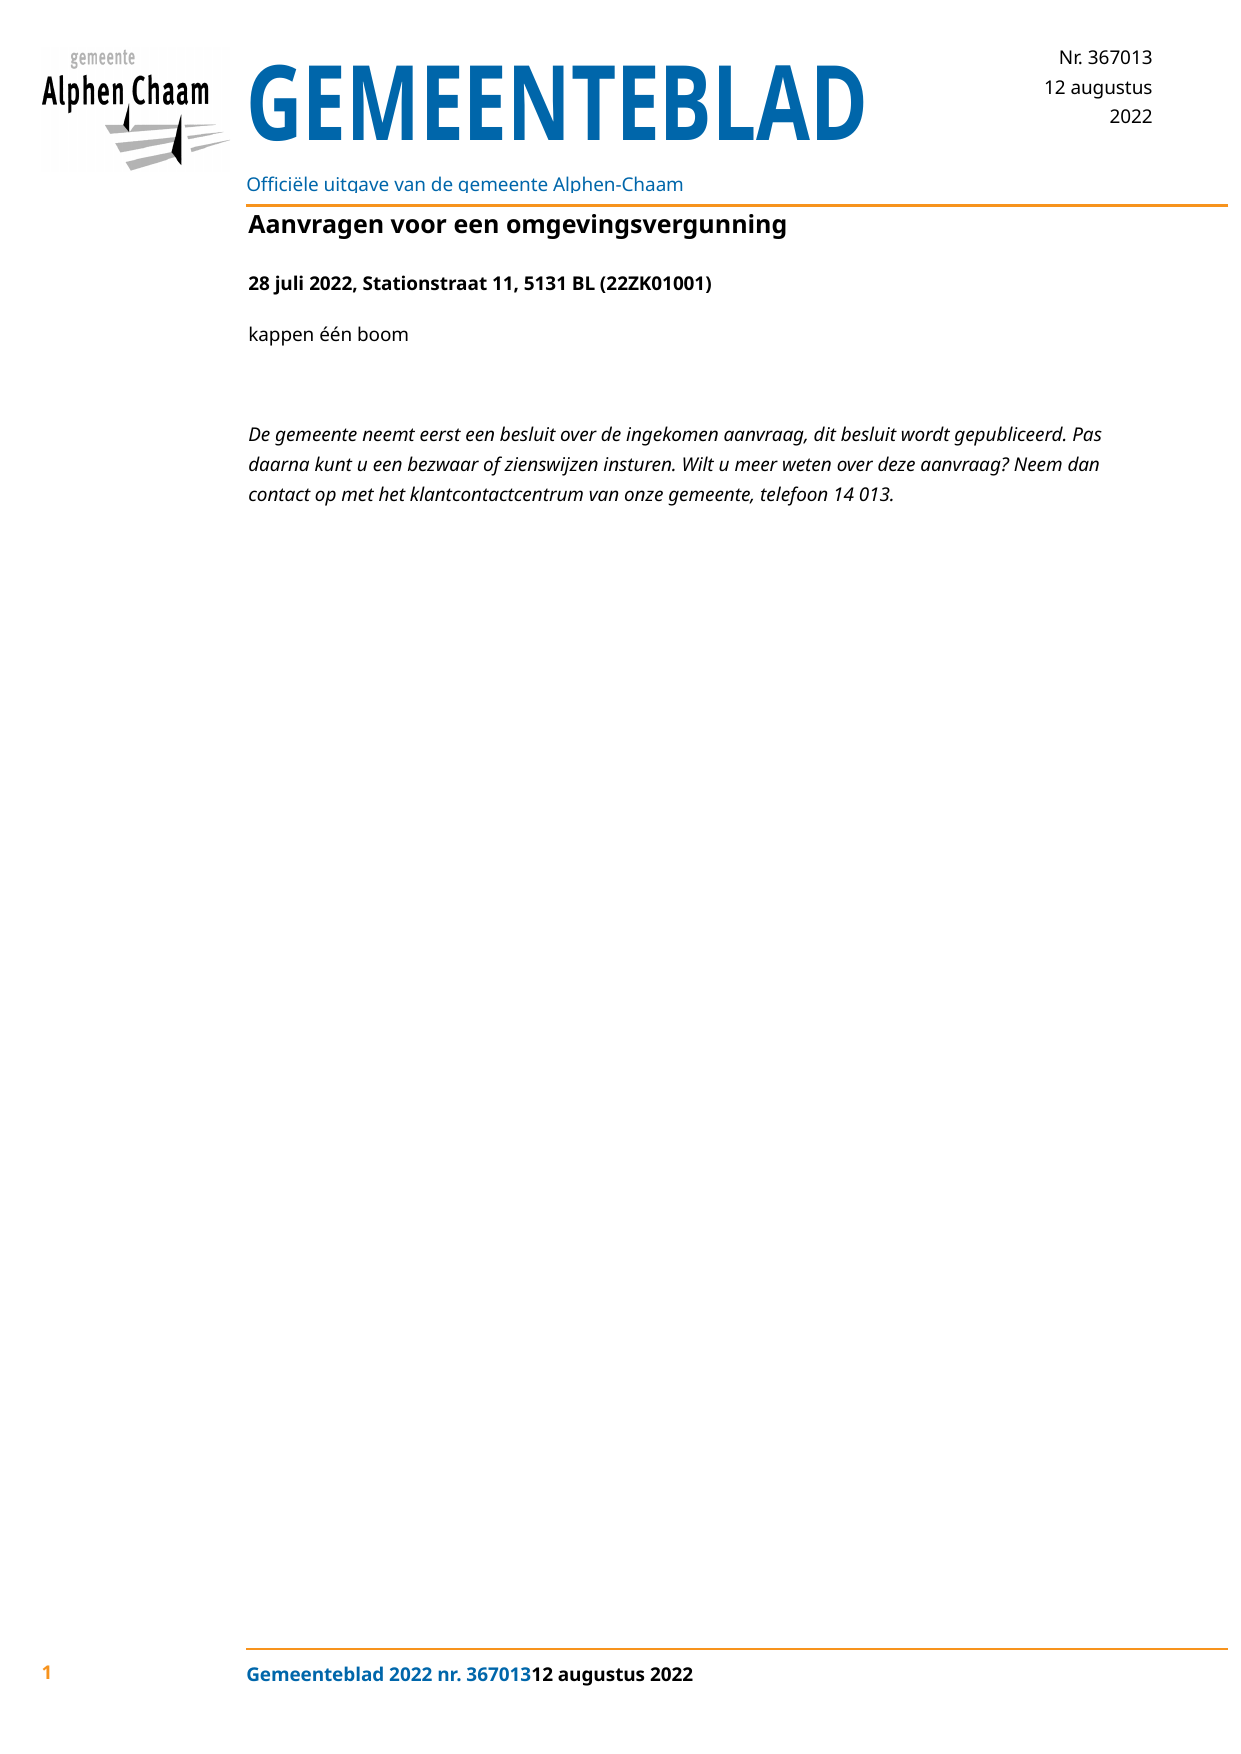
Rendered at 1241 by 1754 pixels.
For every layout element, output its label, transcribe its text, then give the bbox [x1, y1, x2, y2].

picture [41, 47, 231, 172]
text 28 juli 2022, Stationstraat 11, 5131 BL (22ZK01001) [248, 270, 1152, 296]
text De gemeente neemt eerst een besluit over de ingekomen aanvraag, dit besluit wordt gepubliceerd. Pas daarna kunt u een bezwaar of zienswijzen insturen. Wilt u meer weten over deze aanvraag? Neem dan contact op met het klantcontactcentrum van onze gemeente, telefoon 14 013. [248, 422, 1152, 506]
text Aanvragen voor een omgevingsvergunning [248, 207, 1152, 241]
text kappen één boom [248, 321, 1152, 346]
